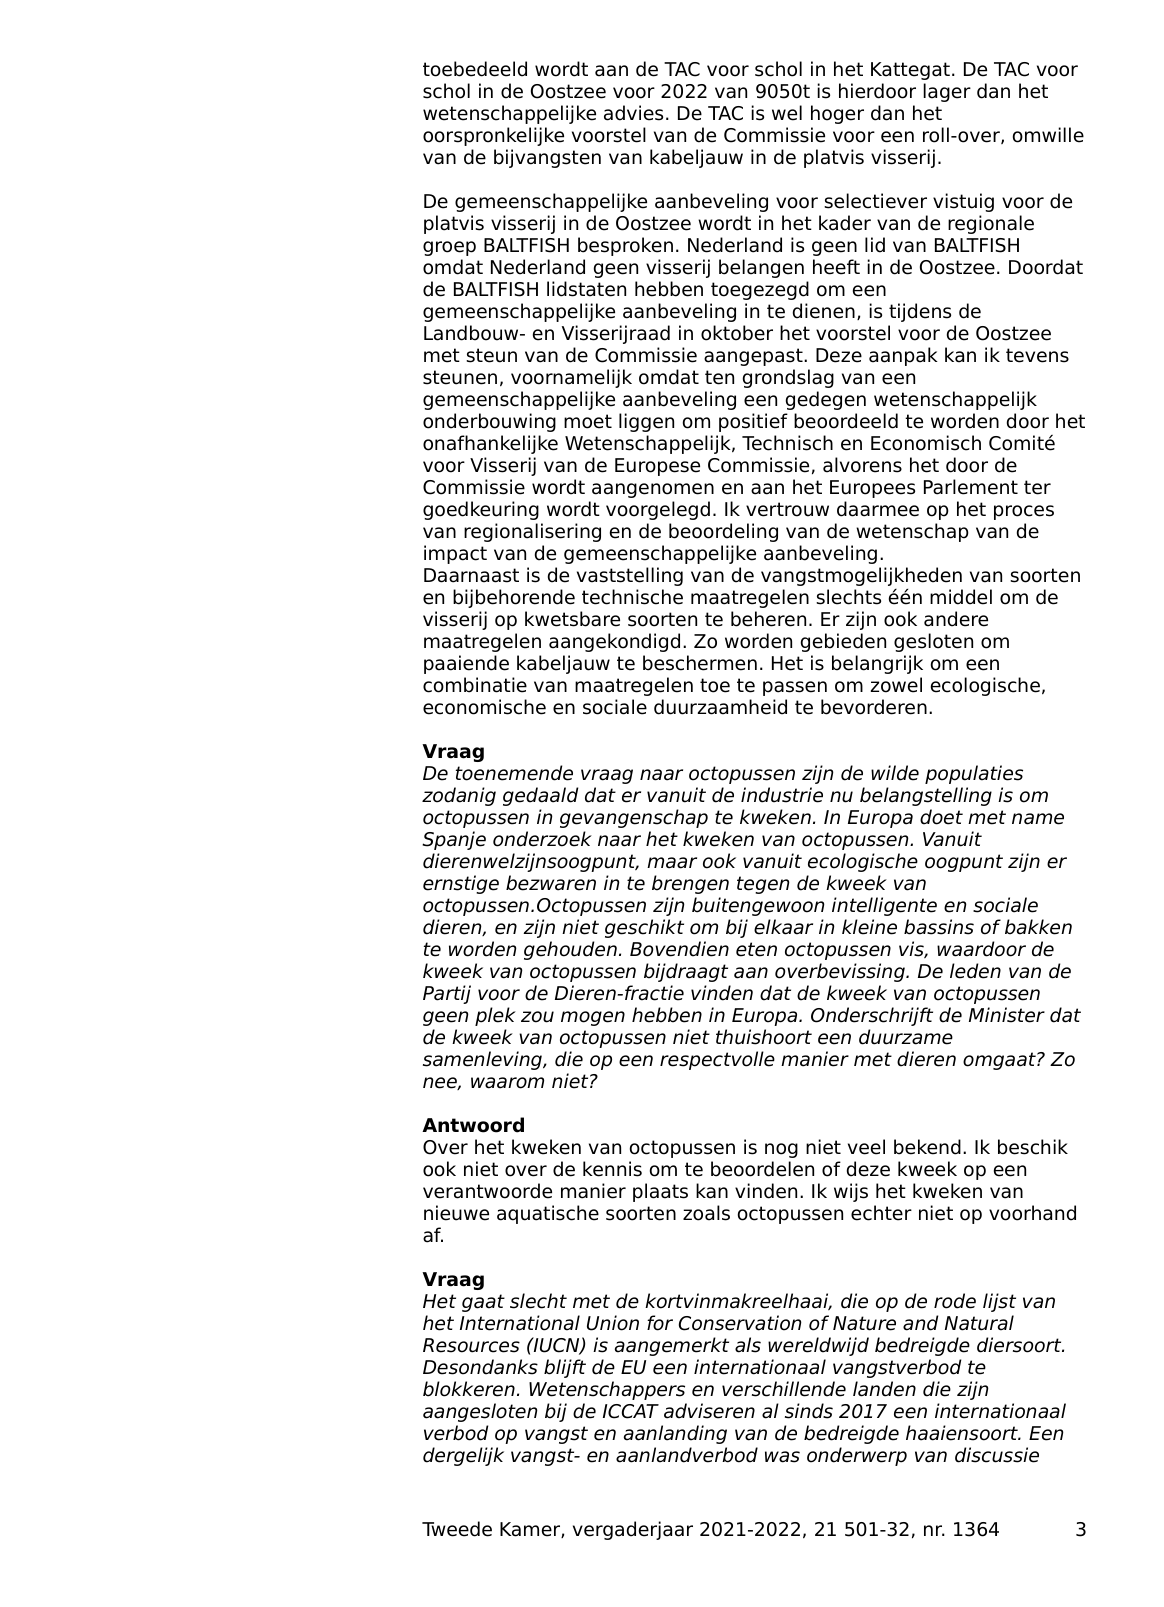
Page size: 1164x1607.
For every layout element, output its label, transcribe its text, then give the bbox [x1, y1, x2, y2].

text Het gaat slecht met de kortvinmakreelhaai, die op de rode lijst van het International Union for Conservation of Nature and Natural Resources (IUCN) is aangemerkt als wereldwijd bedreigde diersoort. Desondanks blijft de EU een internationaal vangstverbod te blokkeren. Wetenschappers en verschillende landen die zijn aangesloten bij de ICCAT adviseren al sinds 2017 een internationaal verbod op vangst en aanlanding van de bedreigde haaiensoort. Een dergelijk vangst- en aanlandverbod was onderwerp van discussie [422, 1291, 1087, 1467]
text Daarnaast is de vaststelling van de vangstmogelijkheden van soorten en bijbehorende technische maatregelen slechts één middel om de visserij op kwetsbare soorten te beheren. Er zijn ook andere maatregelen aangekondigd. Zo worden gebieden gesloten om paaiende kabeljauw te beschermen. Het is belangrijk om een combinatie van maatregelen toe te passen om zowel ecologische, economische en sociale duurzaamheid te bevorderen. [422, 565, 1087, 719]
text Antwoord [422, 1115, 1087, 1137]
text De gemeenschappelijke aanbeveling voor selectiever vistuig voor de platvis visserij in de Oostzee wordt in het kader van de regionale groep BALTFISH besproken. Nederland is geen lid van BALTFISH omdat Nederland geen visserij belangen heeft in de Oostzee. Doordat de BALTFISH lidstaten hebben toegezegd om een gemeenschappelijke aanbeveling in te dienen, is tijdens de Landbouw- en Visserijraad in oktober het voorstel voor de Oostzee met steun van de Commissie aangepast. Deze aanpak kan ik tevens steunen, voornamelijk omdat ten grondslag van een gemeenschappelijke aanbeveling een gedegen wetenschappelijk onderbouwing moet liggen om positief beoordeeld te worden door het onafhankelijke Wetenschappelijk, Technisch en Economisch Comité voor Visserij van de Europese Commissie, alvorens het door de Commissie wordt aangenomen en aan het Europees Parlement ter goedkeuring wordt voorgelegd. Ik vertrouw daarmee op het proces van regionalisering en de beoordeling van de wetenschap van de impact van de gemeenschappelijke aanbeveling. [422, 191, 1087, 565]
text Vraag [422, 1269, 1087, 1291]
text Vraag [422, 741, 1087, 763]
text Over het kweken van octopussen is nog niet veel bekend. Ik beschik ook niet over de kennis om te beoordelen of deze kweek op een verantwoorde manier plaats kan vinden. Ik wijs het kweken van nieuwe aquatische soorten zoals octopussen echter niet op voorhand af. [422, 1137, 1087, 1247]
text toebedeeld wordt aan de TAC voor schol in het Kattegat. De TAC voor schol in de Oostzee voor 2022 van 9050t is hierdoor lager dan het wetenschappelijke advies. De TAC is wel hoger dan het oorspronkelijke voorstel van de Commissie voor een roll-over, omwille van de bijvangsten van kabeljauw in de platvis visserij. [422, 59, 1087, 169]
text De toenemende vraag naar octopussen zijn de wilde populaties zodanig gedaald dat er vanuit de industrie nu belangstelling is om octopussen in gevangenschap te kweken. In Europa doet met name Spanje onderzoek naar het kweken van octopussen. Vanuit dierenwelzijnsoogpunt, maar ook vanuit ecologische oogpunt zijn er ernstige bezwaren in te brengen tegen de kweek van octopussen.Octopussen zijn buitengewoon intelligente en sociale dieren, en zijn niet geschikt om bij elkaar in kleine bassins of bakken te worden gehouden. Bovendien eten octopussen vis, waardoor de kweek van octopussen bijdraagt aan overbevissing. De leden van de Partij voor de Dieren-fractie vinden dat de kweek van octopussen geen plek zou mogen hebben in Europa. Onderschrijft de Minister dat de kweek van octopussen niet thuishoort een duurzame samenleving, die op een respectvolle manier met dieren omgaat? Zo nee, waarom niet? [422, 763, 1087, 1092]
